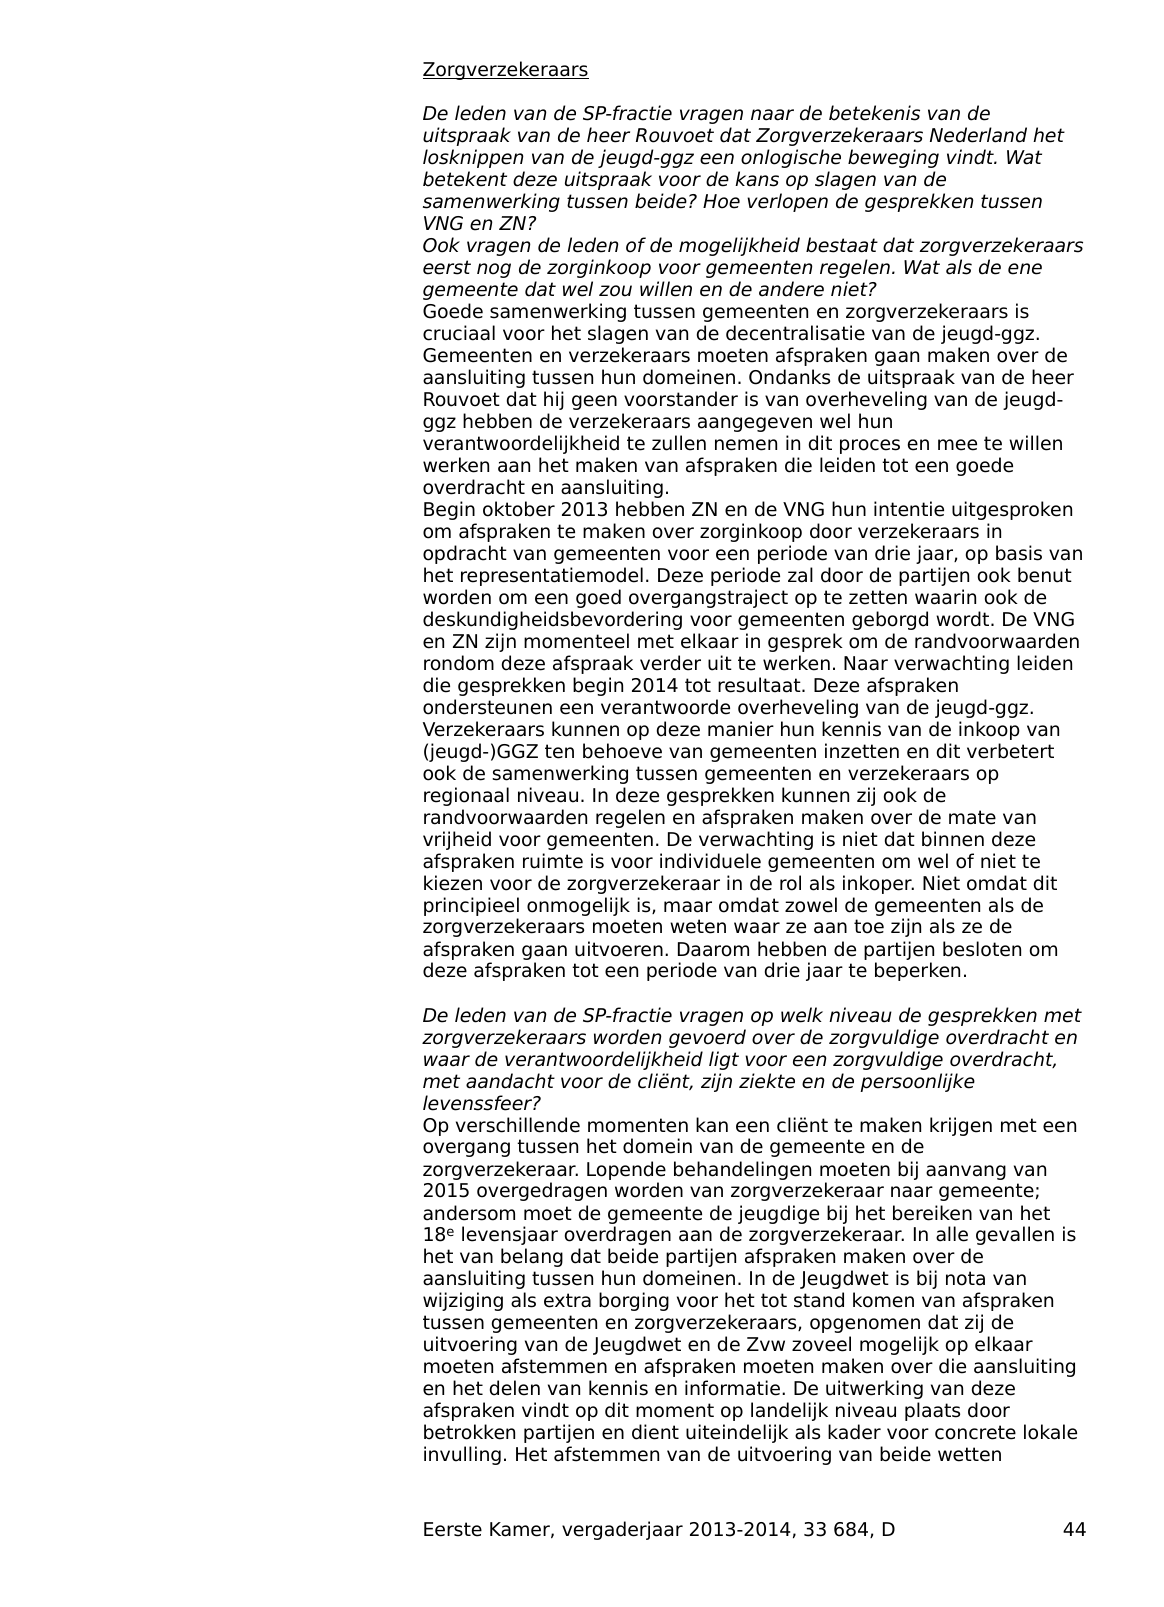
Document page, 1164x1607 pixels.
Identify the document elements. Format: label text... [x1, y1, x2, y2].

text Ook vragen de leden of de mogelijkheid bestaat dat zorgverzekeraars eerst nog de zorginkoop voor gemeenten regelen. Wat als de ene gemeente dat wel zou willen en de andere niet? [422, 235, 1087, 301]
text De leden van de SP-fractie vragen naar de betekenis van de uitspraak van de heer Rouvoet dat Zorgverzekeraars Nederland het losknippen van de jeugd-ggz een onlogische beweging vindt. Wat betekent deze uitspraak voor de kans op slagen van de samenwerking tussen beide? Hoe verlopen de gesprekken tussen VNG en ZN? [422, 103, 1087, 235]
subtitle Zorgverzekeraars [422, 59, 1087, 81]
text De leden van de SP-fractie vragen op welk niveau de gesprekken met zorgverzekeraars worden gevoerd over de zorgvuldige overdracht en waar de verantwoordelijkheid ligt voor een zorgvuldige overdracht, met aandacht voor de cliënt, zijn ziekte en de persoonlijke levenssfeer? [422, 1004, 1087, 1114]
text Op verschillende momenten kan een cliënt te maken krijgen met een overgang tussen het domein van de gemeente en de zorgverzekeraar. Lopende behandelingen moeten bij aanvang van 2015 overgedragen worden van zorgverzekeraar naar gemeente; andersom moet de gemeente de jeugdige bij het bereiken van het 18e levensjaar overdragen aan de zorgverzekeraar. In alle gevallen is het van belang dat beide partijen afspraken maken over de aansluiting tussen hun domeinen. In de Jeugdwet is bij nota van wijziging als extra borging voor het tot stand komen van afspraken tussen gemeenten en zorgverzekeraars, opgenomen dat zij de uitvoering van de Jeugdwet en de Zvw zoveel mogelijk op elkaar moeten afstemmen en afspraken moeten maken over die aansluiting en het delen van kennis en informatie. De uitwerking van deze afspraken vindt op dit moment op landelijk niveau plaats door betrokken partijen en dient uiteindelijk als kader voor concrete lokale invulling. Het afstemmen van de uitvoering van beide wetten [422, 1114, 1087, 1466]
text Begin oktober 2013 hebben ZN en de VNG hun intentie uitgesproken om afspraken te maken over zorginkoop door verzekeraars in opdracht van gemeenten voor een periode van drie jaar, op basis van het representatiemodel. Deze periode zal door de partijen ook benut worden om een goed overgangstraject op te zetten waarin ook de deskundigheidsbevordering voor gemeenten geborgd wordt. De VNG en ZN zijn momenteel met elkaar in gesprek om de randvoorwaarden rondom deze afspraak verder uit te werken. Naar verwachting leiden die gesprekken begin 2014 tot resultaat. Deze afspraken ondersteunen een verantwoorde overheveling van de jeugd-ggz. Verzekeraars kunnen op deze manier hun kennis van de inkoop van (jeugd-)GGZ ten behoeve van gemeenten inzetten en dit verbetert ook de samenwerking tussen gemeenten en verzekeraars op regionaal niveau. In deze gesprekken kunnen zij ook de randvoorwaarden regelen en afspraken maken over de mate van vrijheid voor gemeenten. De verwachting is niet dat binnen deze afspraken ruimte is voor individuele gemeenten om wel of niet te kiezen voor de zorgverzekeraar in de rol als inkoper. Niet omdat dit principieel onmogelijk is, maar omdat zowel de gemeenten als de zorgverzekeraars moeten weten waar ze aan toe zijn als ze de afspraken gaan uitvoeren. Daarom hebben de partijen besloten om deze afspraken tot een periode van drie jaar te beperken. [422, 499, 1087, 982]
text Goede samenwerking tussen gemeenten en zorgverzekeraars is cruciaal voor het slagen van de decentralisatie van de jeugd-ggz. Gemeenten en verzekeraars moeten afspraken gaan maken over de aansluiting tussen hun domeinen. Ondanks de uitspraak van de heer Rouvoet dat hij geen voorstander is van overheveling van de jeugd-ggz hebben de verzekeraars aangegeven wel hun verantwoordelijkheid te zullen nemen in dit proces en mee te willen werken aan het maken van afspraken die leiden tot een goede overdracht en aansluiting. [422, 301, 1087, 499]
